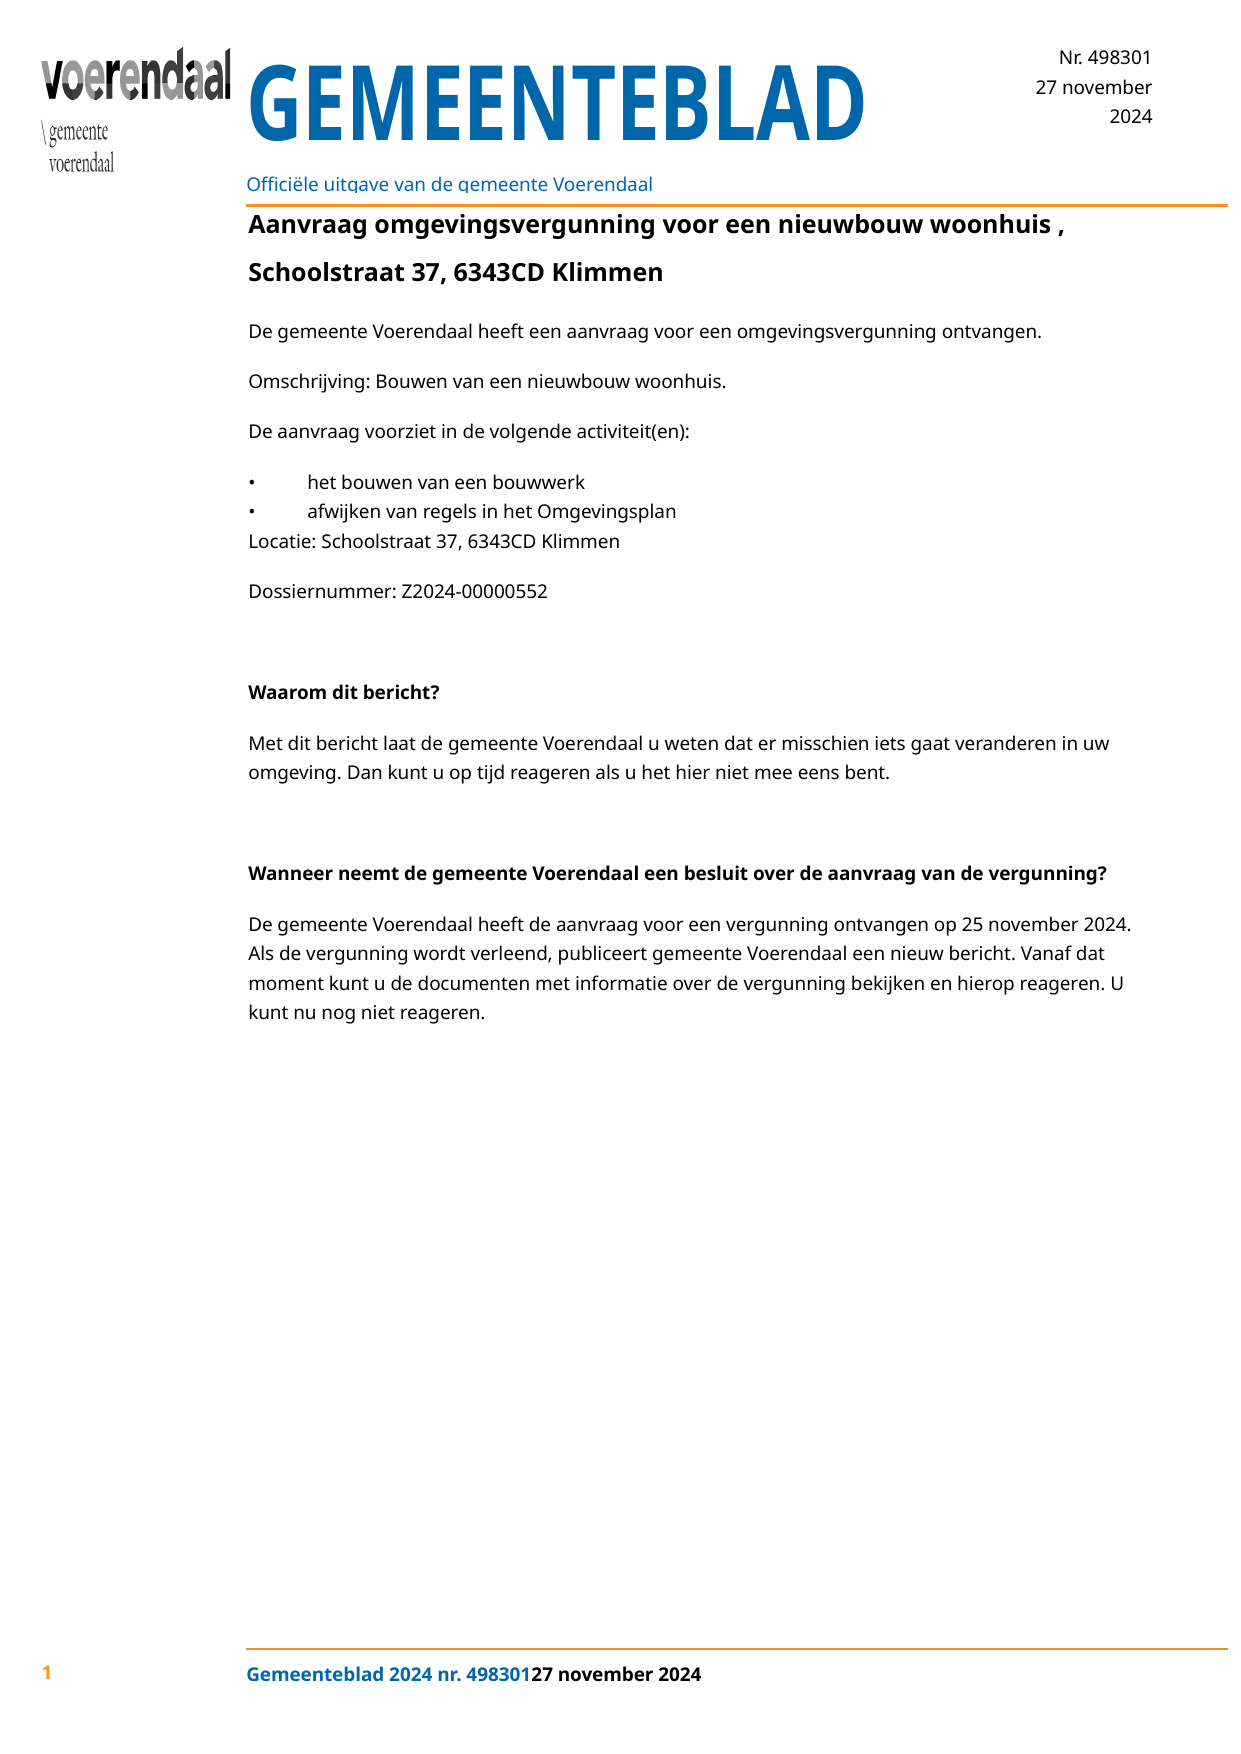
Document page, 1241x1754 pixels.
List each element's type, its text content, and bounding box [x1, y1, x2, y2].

text Aanvraag omgevingsvergunning voor een nieuwbouw woonhuis , Schoolstraat 37, 6343CD Klimmen [248, 207, 1152, 288]
text Dossiernummer: Z2024-00000552 [248, 579, 1152, 604]
list het bouwen van een bouwwerk [248, 469, 1152, 495]
text De gemeente Voerendaal heeft een aanvraag voor een omgevingsvergunning ontvangen. [248, 318, 1152, 344]
text Waarom dit bericht? [248, 679, 1152, 705]
text Omschrijving: Bouwen van een nieuwbouw woonhuis. [248, 368, 1152, 394]
text De aanvraag voorziet in de volgende activiteit(en): [248, 419, 1152, 444]
text Locatie: Schoolstraat 37, 6343CD Klimmen [248, 528, 1152, 554]
text De gemeente Voerendaal heeft de aanvraag voor een vergunning ontvangen op 25 november 2024. Als de vergunning wordt verleend, publiceert gemeente Voerendaal een nieuw bericht. Vanaf dat moment kunt u de documenten met informatie over de vergunning bekijken en hierop reageren. U kunt nu nog niet reageren. [248, 911, 1152, 1025]
text Wanneer neemt de gemeente Voerendaal een besluit over de aanvraag van de vergunning? [248, 860, 1152, 886]
picture [41, 47, 231, 172]
text Met dit bericht laat de gemeente Voerendaal u weten dat er misschien iets gaat veranderen in uw omgeving. Dan kunt u op tijd reageren als u het hier niet mee eens bent. [248, 730, 1152, 785]
list afwijken van regels in het Omgevingsplan [248, 499, 1152, 524]
